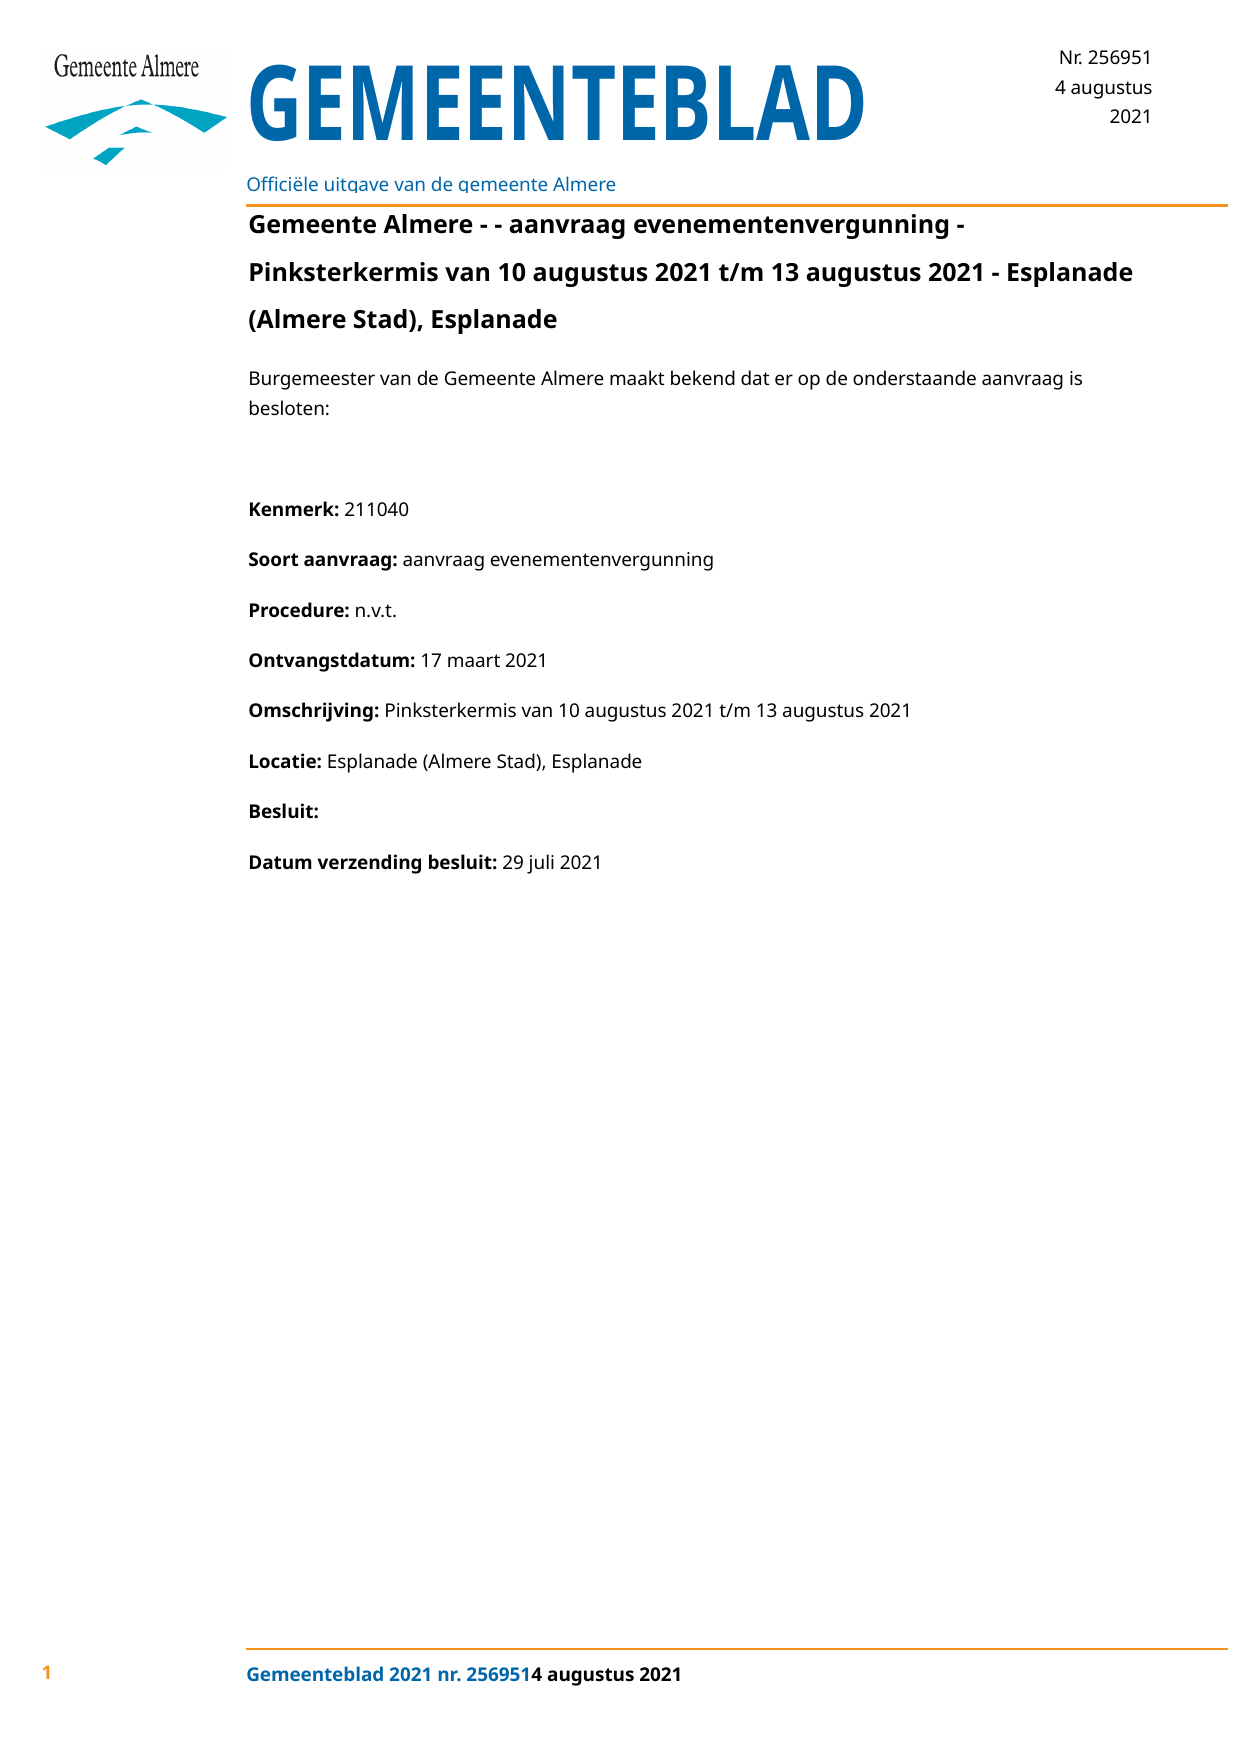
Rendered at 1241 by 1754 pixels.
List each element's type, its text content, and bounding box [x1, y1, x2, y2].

text Gemeente Almere - - aanvraag evenementenvergunning - Pinksterkermis van 10 augustus 2021 t/m 13 augustus 2021 - Esplanade (Almere Stad), Esplanade [248, 207, 1152, 336]
text Datum verzending besluit: 29 juli 2021 [248, 849, 1152, 874]
picture [41, 47, 231, 172]
text Soort aanvraag: aanvraag evenementenvergunning [248, 546, 1152, 572]
text Burgemeester van de Gemeente Almere maakt bekend dat er op de onderstaande aanvraag is besloten: [248, 366, 1152, 421]
text Omschrijving: Pinksterkermis van 10 augustus 2021 t/m 13 augustus 2021 [248, 698, 1152, 723]
text Procedure: n.v.t. [248, 597, 1152, 622]
text Locatie: Esplanade (Almere Stad), Esplanade [248, 748, 1152, 774]
text Besluit: [248, 798, 1152, 824]
text Ontvangstdatum: 17 maart 2021 [248, 647, 1152, 673]
text Kenmerk: 211040 [248, 496, 1152, 522]
